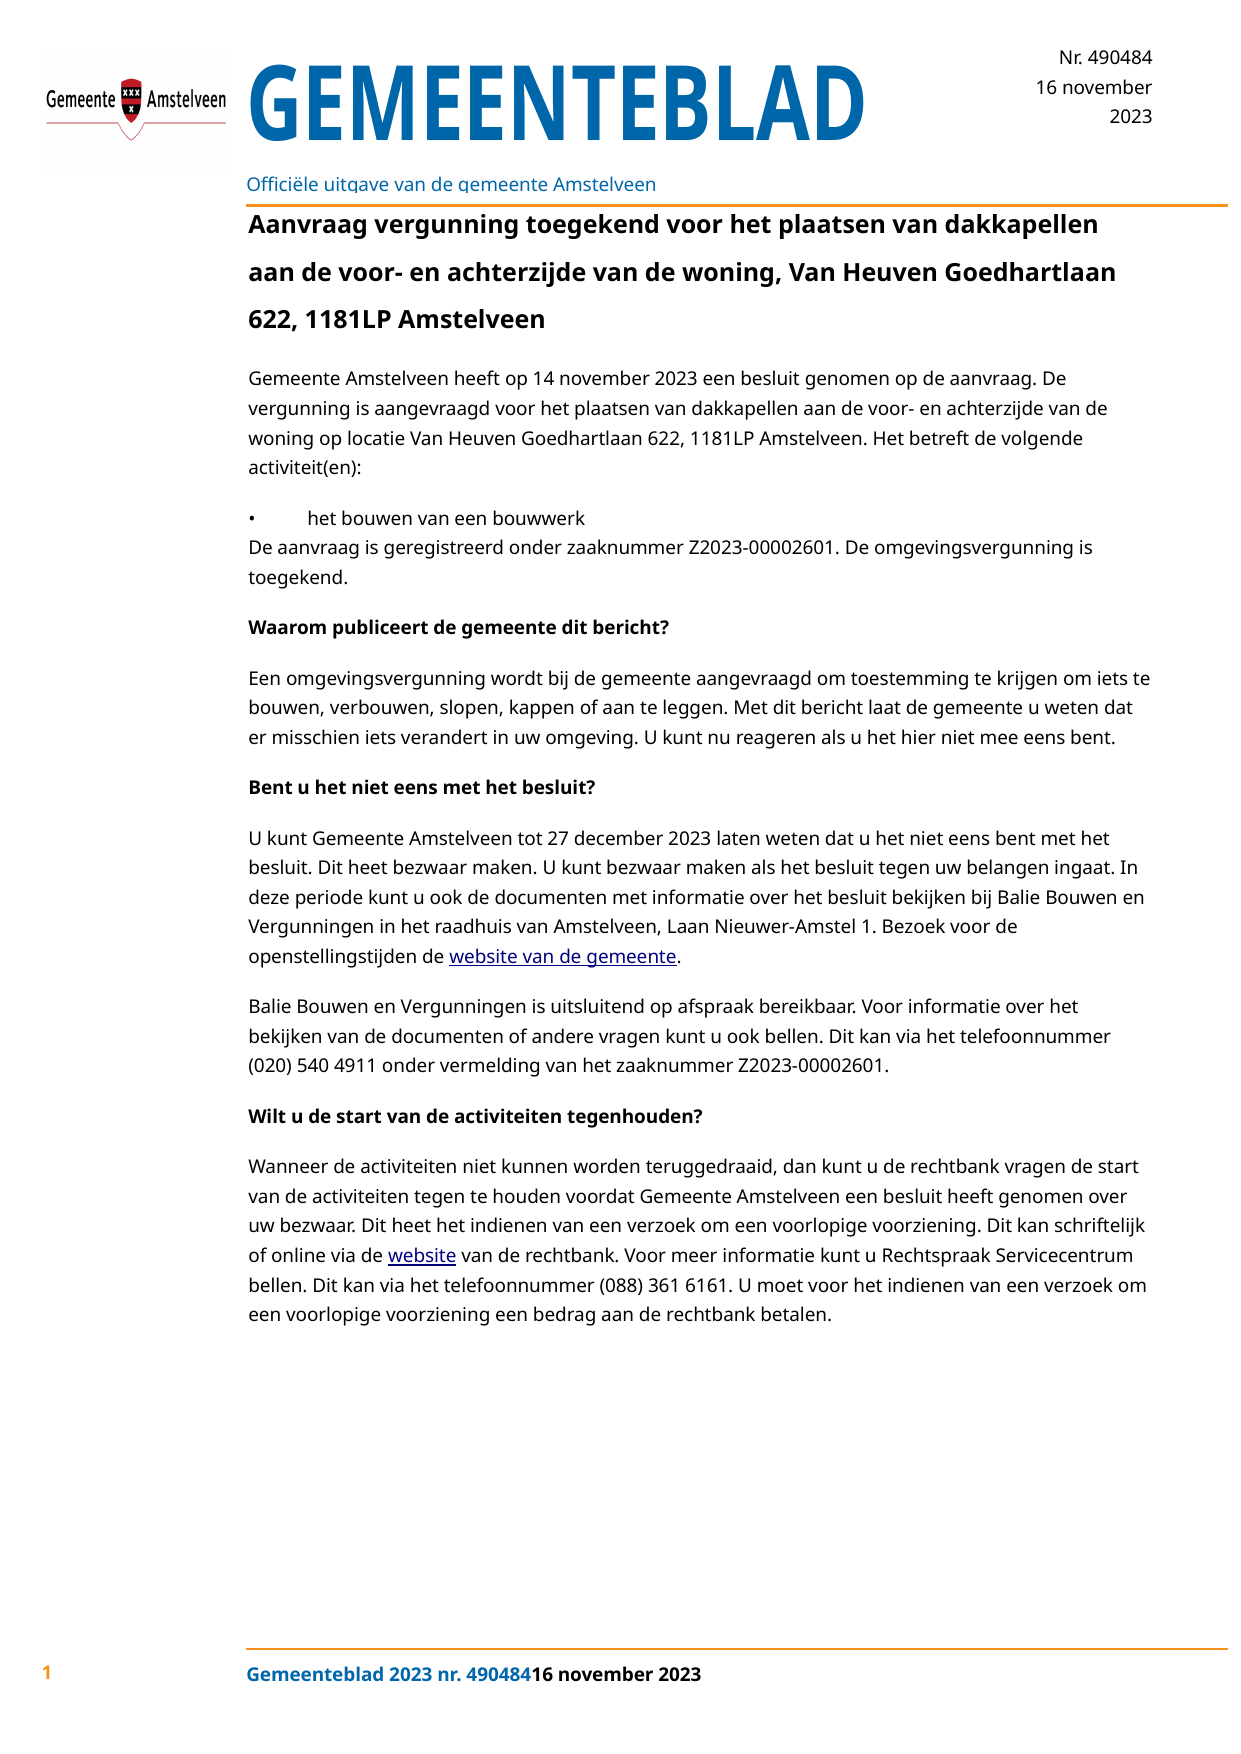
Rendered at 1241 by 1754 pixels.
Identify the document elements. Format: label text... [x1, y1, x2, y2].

text U kunt Gemeente Amstelveen tot 27 december 2023 laten weten dat u het niet eens bent met het besluit. Dit heet bezwaar maken. U kunt bezwaar maken als het besluit tegen uw belangen ingaat. In deze periode kunt u ook de documenten met informatie over het besluit bekijken bij Balie Bouwen en Vergunningen in het raadhuis van Amstelveen, Laan Nieuwer-Amstel 1. Bezoek voor de openstellingstijden de website van de gemeente. [248, 825, 1152, 969]
text Wilt u de start van de activiteiten tegenhouden? [248, 1103, 1152, 1129]
text Een omgevingsvergunning wordt bij de gemeente aangevraagd om toestemming te krijgen om iets te bouwen, verbouwen, slopen, kappen of aan te leggen. Met dit bericht laat de gemeente u weten dat er misschien iets verandert in uw omgeving. U kunt nu reageren als u het hier niet mee eens bent. [248, 665, 1152, 749]
picture [41, 47, 231, 172]
text Wanneer de activiteiten niet kunnen worden teruggedraaid, dan kunt u de rechtbank vragen de start van de activiteiten tegen te houden voordat Gemeente Amstelveen een besluit heeft genomen over uw bezwaar. Dit heet het indienen van een verzoek om een voorlopige voorziening. Dit kan schriftelijk of online via de website van de rechtbank. Voor meer informatie kunt u Rechtspraak Servicecentrum bellen. Dit kan via het telefoonnummer (088) 361 6161. U moet voor het indienen van een verzoek om een voorlopige voorziening een bedrag aan de rechtbank betalen. [248, 1153, 1152, 1327]
text Aanvraag vergunning toegekend voor het plaatsen van dakkapellen aan de voor- en achterzijde van de woning, Van Heuven Goedhartlaan 622, 1181LP Amstelveen [248, 207, 1152, 336]
list het bouwen van een bouwwerk [248, 505, 1152, 530]
text Waarom publiceert de gemeente dit bericht? [248, 614, 1152, 640]
text Balie Bouwen en Vergunningen is uitsluitend op afspraak bereikbaar. Voor informatie over het bekijken van de documenten of andere vragen kunt u ook bellen. Dit kan via het telefoonnummer (020) 540 4911 onder vermelding van het zaaknummer Z2023-00002601. [248, 993, 1152, 1078]
text Bent u het niet eens met het besluit? [248, 774, 1152, 800]
text Gemeente Amstelveen heeft op 14 november 2023 een besluit genomen op de aanvraag. De vergunning is aangevraagd voor het plaatsen van dakkapellen aan de voor- en achterzijde van de woning op locatie Van Heuven Goedhartlaan 622, 1181LP Amstelveen. Het betreft de volgende activiteit(en): [248, 366, 1152, 480]
text De aanvraag is geregistreerd onder zaaknummer Z2023-00002601. De omgevingsvergunning is toegekend. [248, 534, 1152, 589]
